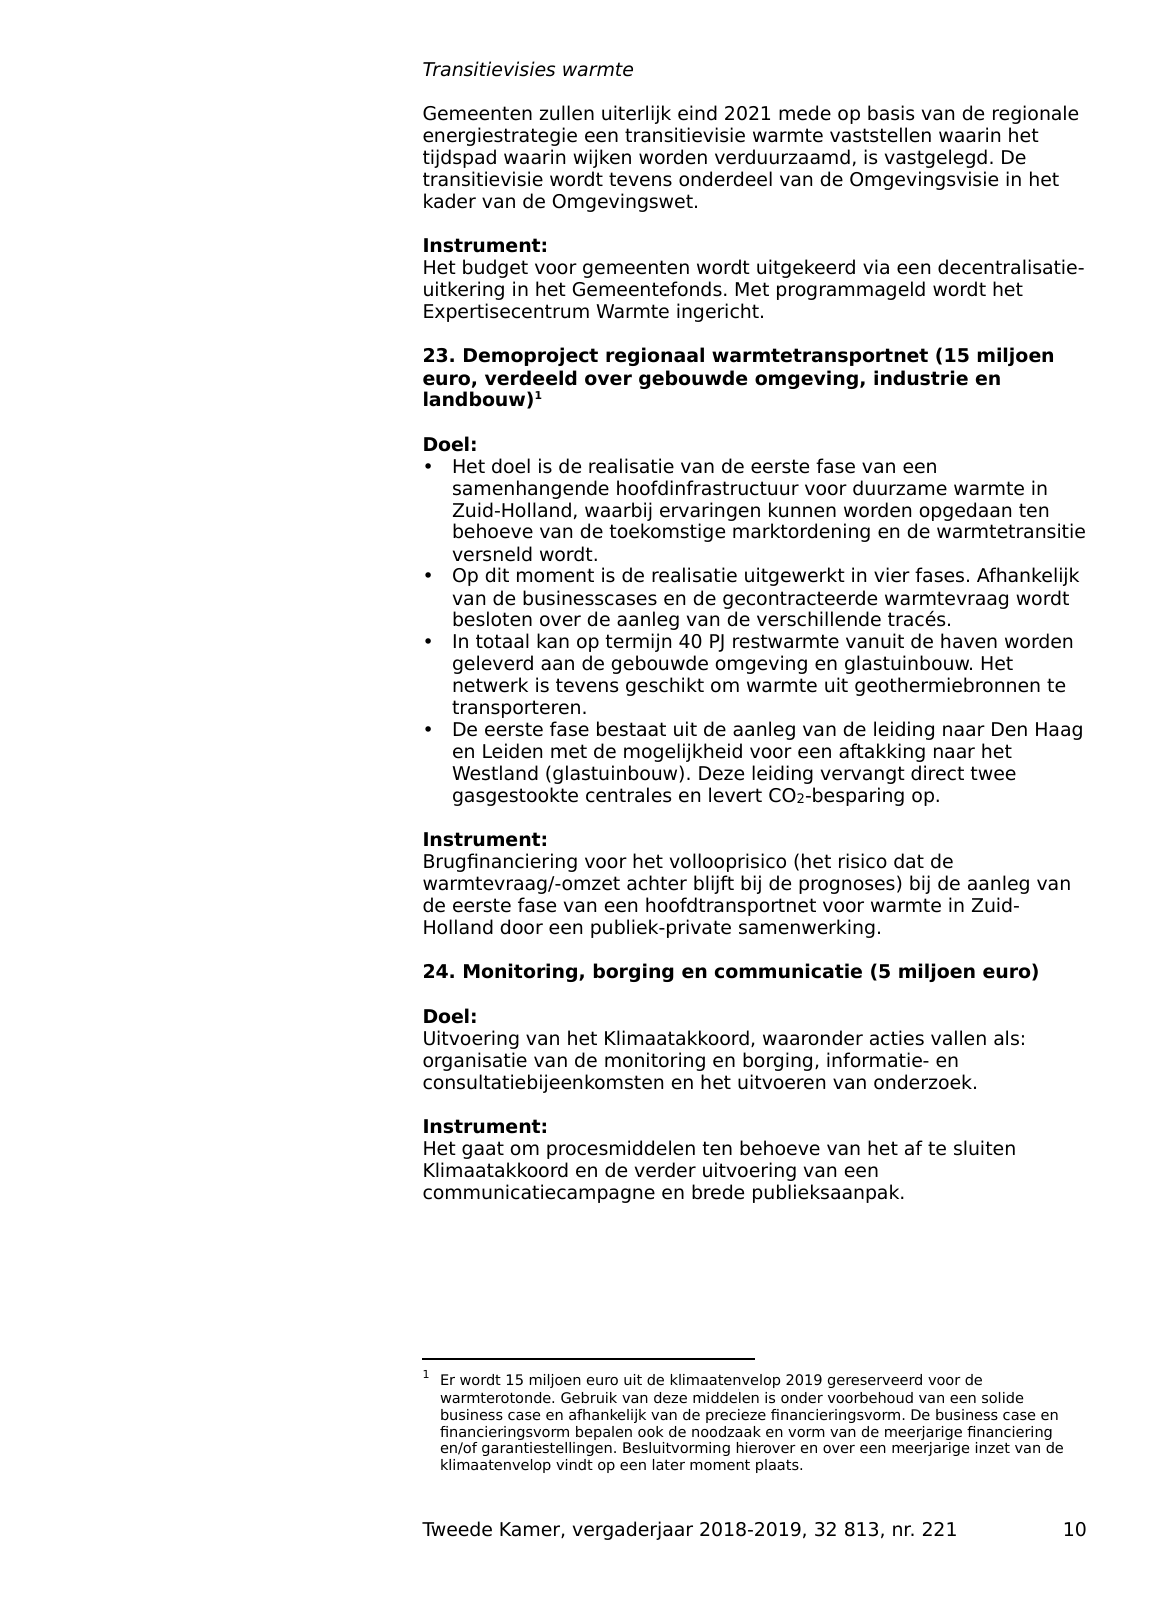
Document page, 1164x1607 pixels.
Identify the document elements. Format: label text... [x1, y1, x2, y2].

text Brugfinanciering voor het vollooprisico (het risico dat de warmtevraag/-omzet achter blijft bij de prognoses) bij de aanleg van de eerste fase van een hoofdtransportnet voor warmte in Zuid-Holland door een publiek-private samenwerking. [422, 851, 1087, 939]
text • De eerste fase bestaat uit de aanleg van de leiding naar Den Haag en Leiden met de mogelijkheid voor een aftakking naar het Westland (glastuinbouw). Deze leiding vervangt direct twee gasgestookte centrales en levert CO2-besparing op. [422, 719, 1087, 807]
text Doel: [422, 1006, 1087, 1028]
text Instrument: [422, 1116, 1087, 1138]
text Er wordt 15 miljoen euro uit de klimaatenvelop 2019 gereserveerd voor de warmterotonde. Gebruik van deze middelen is onder voorbehoud van een solide business case en afhankelijk van de precieze financieringsvorm. De business case en financieringsvorm bepalen ook de noodzaak en vorm van de meerjarige financiering en/of garantiestellingen. Besluitvorming hierover en over een meerjarige inzet van de klimaatenvelop vindt op een later moment plaats. [422, 1368, 1087, 1474]
text • In totaal kan op termijn 40 PJ restwarmte vanuit de haven worden geleverd aan de gebouwde omgeving en glastuinbouw. Het netwerk is tevens geschikt om warmte uit geothermiebronnen te transporteren. [422, 631, 1087, 719]
text • Het doel is de realisatie van de eerste fase van een samenhangende hoofdinfrastructuur voor duurzame warmte in Zuid-Holland, waarbij ervaringen kunnen worden opgedaan ten behoeve van de toekomstige marktordening en de warmtetransitie versneld wordt. [422, 456, 1087, 565]
text Doel: [422, 433, 1087, 456]
text Instrument: [422, 235, 1087, 257]
subtitle 23. Demoproject regionaal warmtetransportnet (15 miljoen euro, verdeeld over gebouwde omgeving, industrie en landbouw) [422, 345, 1087, 411]
subtitle 24. Monitoring, borging en communicatie (5 miljoen euro) [422, 961, 1087, 983]
text • Op dit moment is de realisatie uitgewerkt in vier fases. Afhankelijk van de businesscases en de gecontracteerde warmtevraag wordt besloten over de aanleg van de verschillende tracés. [422, 565, 1087, 631]
text Het budget voor gemeenten wordt uitgekeerd via een decentralisatie-uitkering in het Gemeentefonds. Met programmageld wordt het Expertisecentrum Warmte ingericht. [422, 257, 1087, 323]
text Het gaat om procesmiddelen ten behoeve van het af te sluiten Klimaatakkoord en de verder uitvoering van een communicatiecampagne en brede publieksaanpak. [422, 1138, 1087, 1204]
text Gemeenten zullen uiterlijk eind 2021 mede op basis van de regionale energiestrategie een transitievisie warmte vaststellen waarin het tijdspad waarin wijken worden verduurzaamd, is vastgelegd. De transitievisie wordt tevens onderdeel van de Omgevingsvisie in het kader van de Omgevingswet. [422, 103, 1087, 213]
subtitle Transitievisies warmte [422, 59, 1087, 81]
text Uitvoering van het Klimaatakkoord, waaronder acties vallen als: organisatie van de monitoring en borging, informatie- en consultatiebijeenkomsten en het uitvoeren van onderzoek. [422, 1028, 1087, 1093]
text Instrument: [422, 829, 1087, 851]
